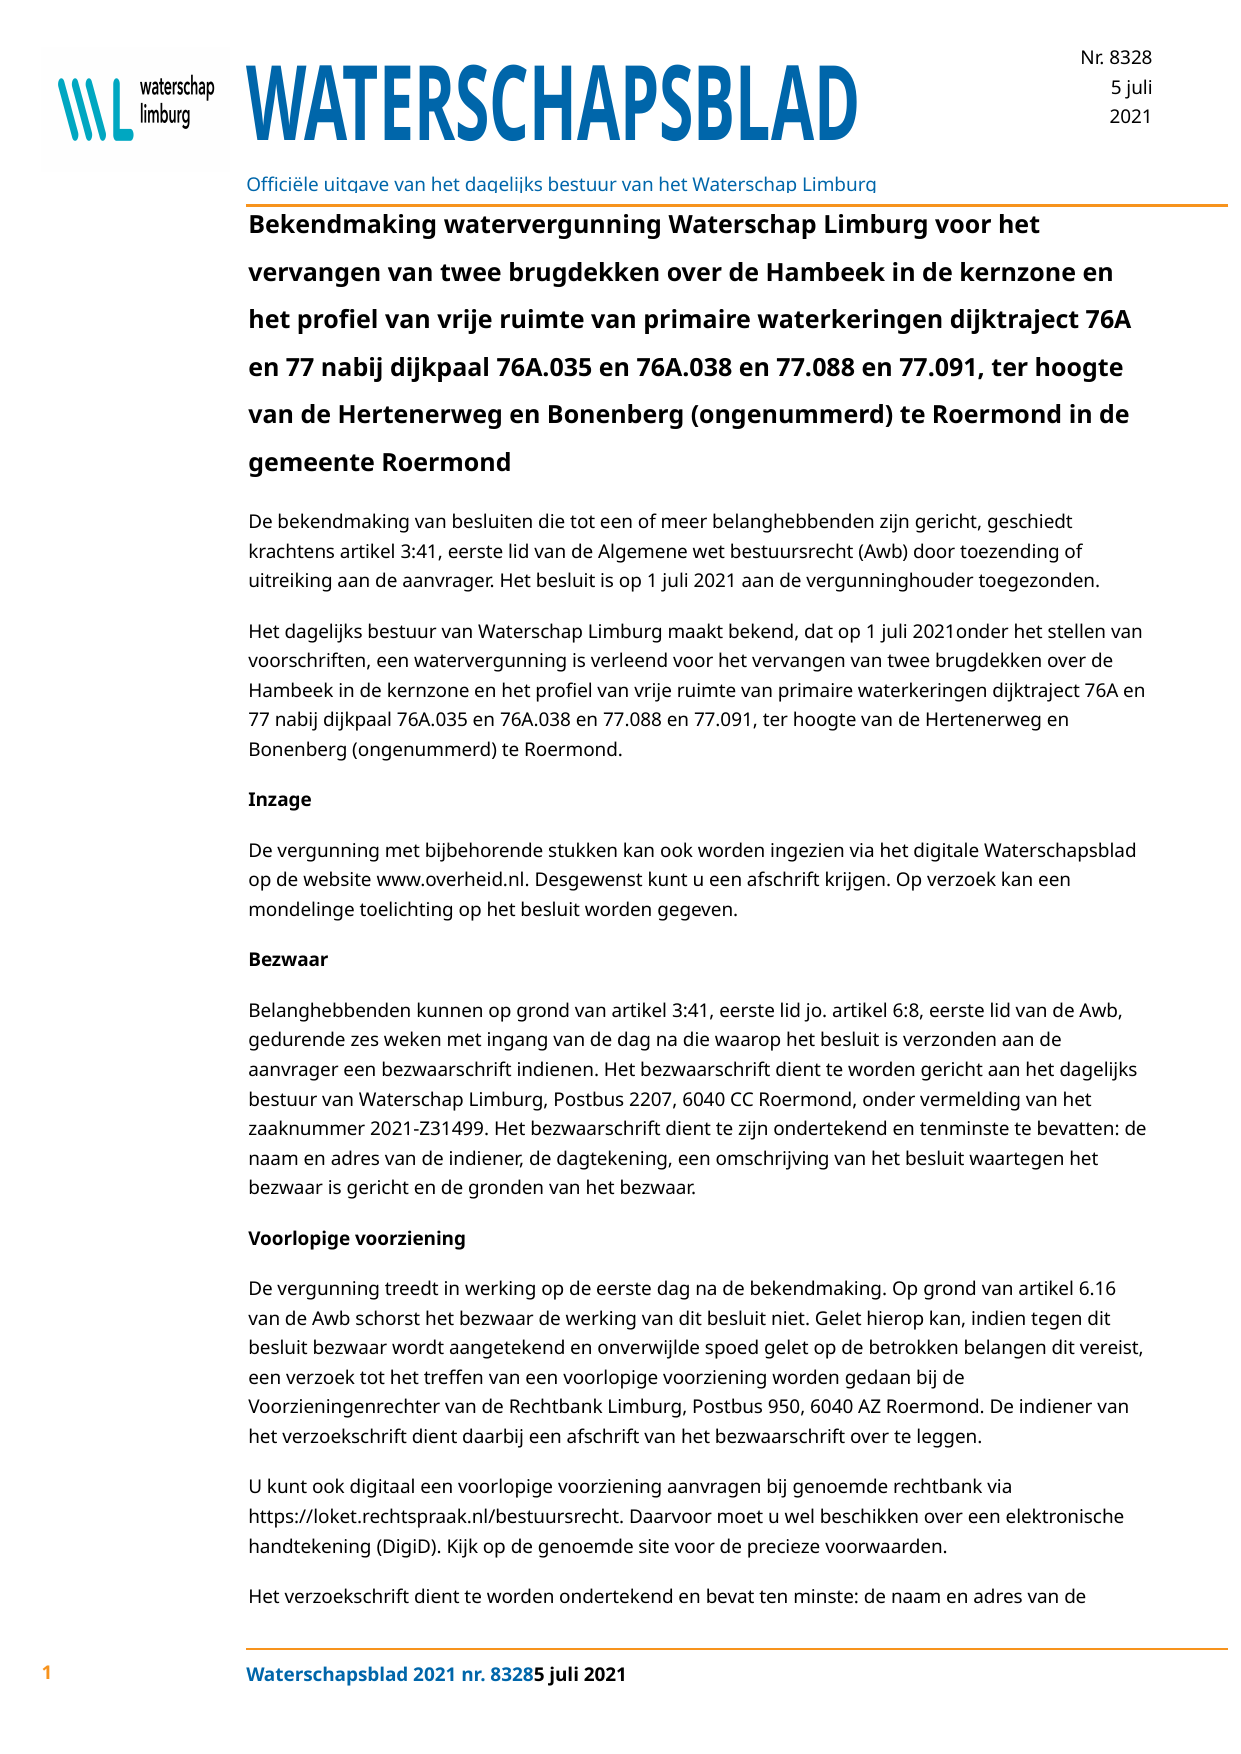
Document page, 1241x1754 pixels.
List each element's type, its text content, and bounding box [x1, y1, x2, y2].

text Bekendmaking watervergunning Waterschap Limburg voor het vervangen van twee brugdekken over de Hambeek in de kernzone en het profiel van vrije ruimte van primaire waterkeringen dijktraject 76A en 77 nabij dijkpaal 76A.035 en 76A.038 en 77.088 en 77.091, ter hoogte van de Hertenerweg en Bonenberg (ongenummerd) te Roermond in de gemeente Roermond [248, 207, 1152, 479]
text Bezwaar [248, 947, 1152, 972]
picture [41, 47, 231, 172]
text De vergunning met bijbehorende stukken kan ook worden ingezien via het digitale Waterschapsblad op de website www.overheid.nl. Desgewenst kunt u een afschrift krijgen. Op verzoek kan een mondelinge toelichting op het besluit worden gegeven. [248, 837, 1152, 922]
text Het dagelijks bestuur van Waterschap Limburg maakt bekend, dat op 1 juli 2021onder het stellen van voorschriften, een watervergunning is verleend voor het vervangen van twee brugdekken over de Hambeek in de kernzone en het profiel van vrije ruimte van primaire waterkeringen dijktraject 76A en 77 nabij dijkpaal 76A.035 en 76A.038 en 77.088 en 77.091, ter hoogte van de Hertenerweg en Bonenberg (ongenummerd) te Roermond. [248, 618, 1152, 762]
text Inzage [248, 787, 1152, 812]
text U kunt ook digitaal een voorlopige voorziening aanvragen bij genoemde rechtbank via https://loket.rechtspraak.nl/bestuursrecht. Daarvoor moet u wel beschikken over een elektronische handtekening (DigiD). Kijk op de genoemde site voor de precieze voorwaarden. [248, 1474, 1152, 1559]
text De bekendmaking van besluiten die tot een of meer belanghebbenden zijn gericht, geschiedt krachtens artikel 3:41, eerste lid van de Algemene wet bestuursrecht (Awb) door toezending of uitreiking aan de aanvrager. Het besluit is op 1 juli 2021 aan de vergunninghouder toegezonden. [248, 508, 1152, 593]
text Voorlopige voorziening [248, 1225, 1152, 1251]
text De vergunning treedt in werking op de eerste dag na de bekendmaking. Op grond van artikel 6.16 van de Awb schorst het bezwaar de werking van dit besluit niet. Gelet hierop kan, indien tegen dit besluit bezwaar wordt aangetekend en onverwijlde spoed gelet op de betrokken belangen dit vereist, een verzoek tot het treffen van een voorlopige voorziening worden gedaan bij de Voorzieningenrechter van de Rechtbank Limburg, Postbus 950, 6040 AZ Roermond. De indiener van het verzoekschrift dient daarbij een afschrift van het bezwaarschrift over te leggen. [248, 1275, 1152, 1449]
text Belanghebbenden kunnen op grond van artikel 3:41, eerste lid jo. artikel 6:8, eerste lid van de Awb, gedurende zes weken met ingang van de dag na die waarop het besluit is verzonden aan de aanvrager een bezwaarschrift indienen. Het bezwaarschrift dient te worden gericht aan het dagelijks bestuur van Waterschap Limburg, Postbus 2207, 6040 CC Roermond, onder vermelding van het zaaknummer 2021-Z31499. Het bezwaarschrift dient te zijn ondertekend en tenminste te bevatten: de naam en adres van de indiener, de dagtekening, een omschrijving van het besluit waartegen het bezwaar is gericht en de gronden van het bezwaar. [248, 997, 1152, 1200]
text Het verzoekschrift dient te worden ondertekend en bevat ten minste: de naam en adres van de [248, 1583, 1152, 1609]
